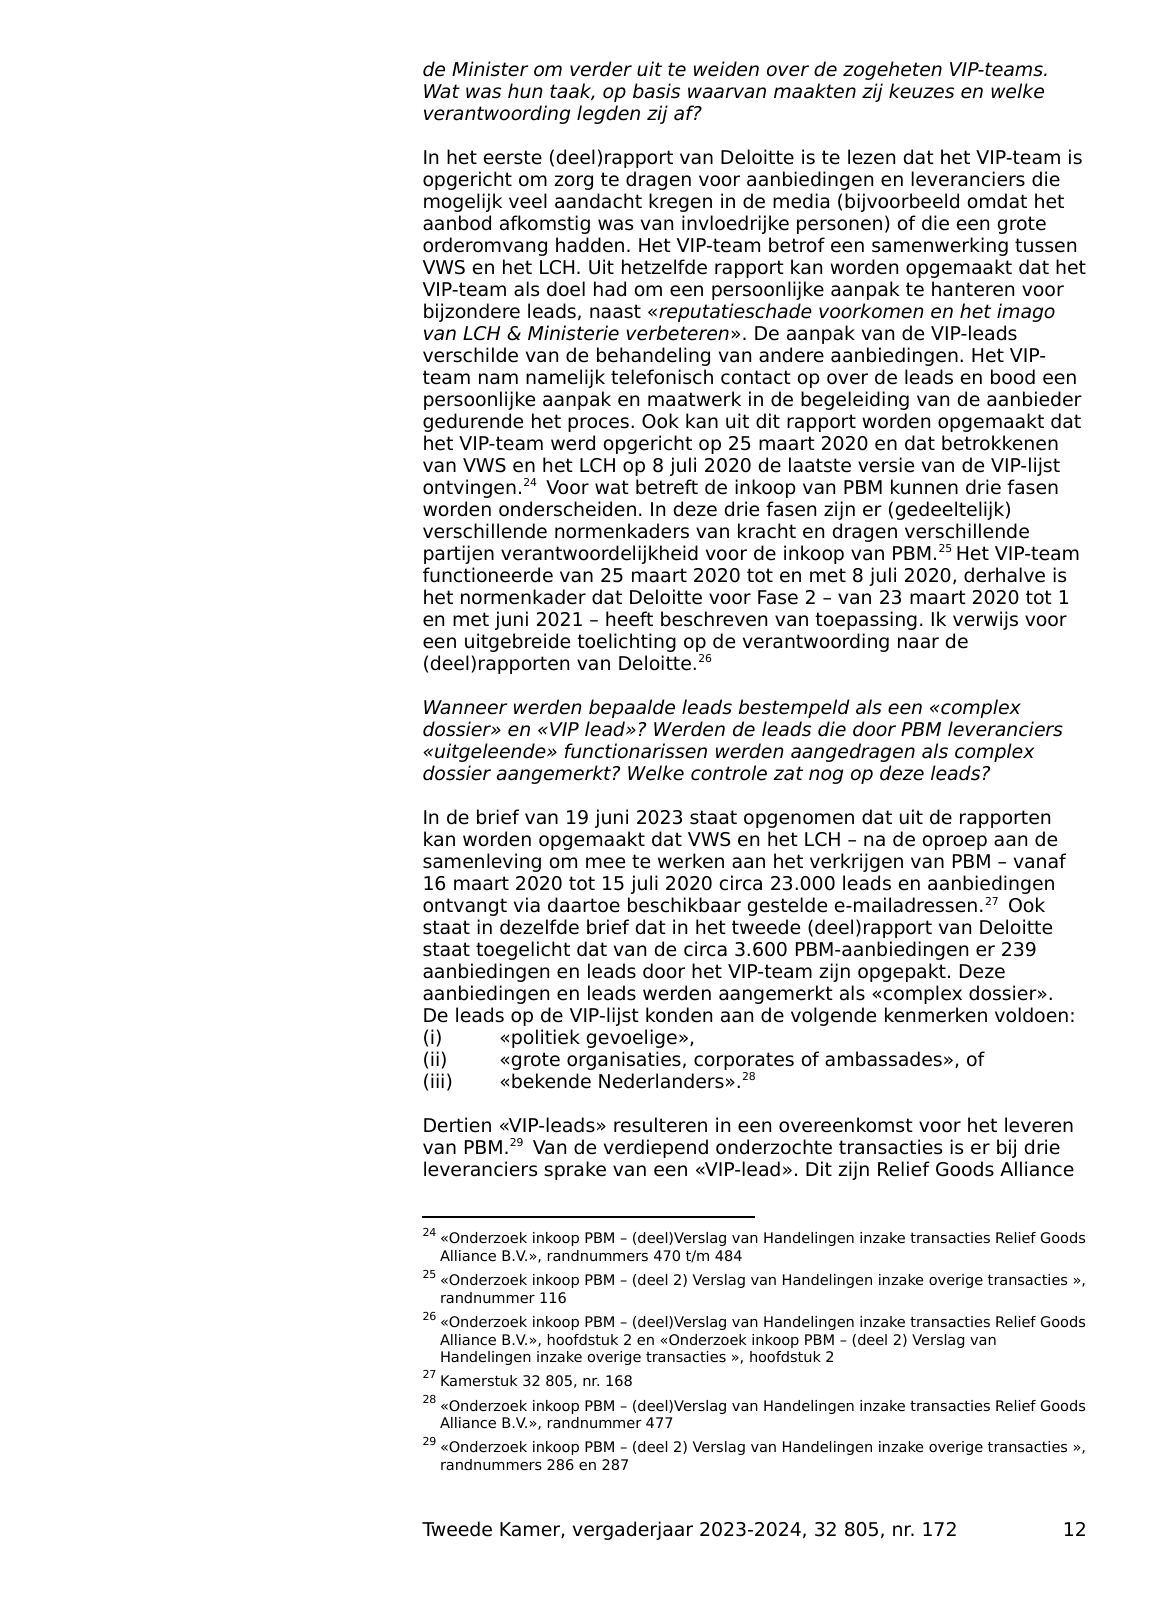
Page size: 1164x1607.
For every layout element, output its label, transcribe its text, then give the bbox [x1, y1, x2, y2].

text (i) «politiek gevoelige», [422, 1027, 1087, 1049]
text Kamerstuk 32 805, nr. 168 [422, 1368, 1087, 1391]
text (ii) «grote organisaties, corporates of ambassades», of [422, 1049, 1087, 1071]
text (iii) «bekende Nederlanders». [422, 1071, 1087, 1093]
text de Minister om verder uit te weiden over de zogeheten VIP-teams. Wat was hun taak, op basis waarvan maakten zij keuzes en welke verantwoording legden zij af? [422, 59, 1087, 125]
text «Onderzoek inkoop PBM – (deel 2) Verslag van Handelingen inzake overige transacties », randnummers 286 en 287 [422, 1435, 1087, 1474]
text «Onderzoek inkoop PBM – (deel)Verslag van Handelingen inzake transacties Relief Goods Alliance B.V.», hoofdstuk 2 en «Onderzoek inkoop PBM – (deel 2) Verslag van Handelingen inzake overige transacties », hoofdstuk 2 [422, 1310, 1087, 1366]
text «Onderzoek inkoop PBM – (deel 2) Verslag van Handelingen inzake overige transacties », randnummer 116 [422, 1268, 1087, 1307]
text In de brief van 19 juni 2023 staat opgenomen dat uit de rapporten kan worden opgemaakt dat VWS en het LCH – na de oproep aan de samenleving om mee te werken aan het verkrijgen van PBM – vanaf 16 maart 2020 tot 15 juli 2020 circa 23.000 leads en aanbiedingen ontvangt via daartoe beschikbaar gestelde e-mailadressen. Ook staat in dezelfde brief dat in het tweede (deel)rapport van Deloitte staat toegelicht dat van de circa 3.600 PBM-aanbiedingen er 239 aanbiedingen en leads door het VIP-team zijn opgepakt. Deze aanbiedingen en leads werden aangemerkt als «complex dossier». [422, 807, 1087, 1005]
text «Onderzoek inkoop PBM – (deel)Verslag van Handelingen inzake transacties Relief Goods Alliance B.V.», randnummers 470 t/m 484 [422, 1226, 1087, 1265]
text «Onderzoek inkoop PBM – (deel)Verslag van Handelingen inzake transacties Relief Goods Alliance B.V.», randnummer 477 [422, 1393, 1087, 1432]
text De leads op de VIP-lijst konden aan de volgende kenmerken voldoen: [422, 1005, 1087, 1027]
text In het eerste (deel)rapport van Deloitte is te lezen dat het VIP-team is opgericht om zorg te dragen voor aanbiedingen en leveranciers die mogelijk veel aandacht kregen in de media (bijvoorbeeld omdat het aanbod afkomstig was van invloedrijke personen) of die een grote orderomvang hadden. Het VIP-team betrof een samenwerking tussen VWS en het LCH. Uit hetzelfde rapport kan worden opgemaakt dat het VIP-team als doel had om een persoonlijke aanpak te hanteren voor bijzondere leads, naast «reputatieschade voorkomen en het imago van LCH & Ministerie verbeteren». De aanpak van de VIP-leads verschilde van de behandeling van andere aanbiedingen. Het VIP-team nam namelijk telefonisch contact op over de leads en bood een persoonlijke aanpak en maatwerk in de begeleiding van de aanbieder gedurende het proces. Ook kan uit dit rapport worden opgemaakt dat het VIP-team werd opgericht op 25 maart 2020 en dat betrokkenen van VWS en het LCH op 8 juli 2020 de laatste versie van de VIP-lijst ontvingen. Voor wat betreft de inkoop van PBM kunnen drie fasen worden onderscheiden. In deze drie fasen zijn er (gedeeltelijk) verschillende normenkaders van kracht en dragen verschillende partijen verantwoordelijkheid voor de inkoop van PBM.Het VIP-team functioneerde van 25 maart 2020 tot en met 8 juli 2020, derhalve is het normenkader dat Deloitte voor Fase 2 – van 23 maart 2020 tot 1 en met juni 2021 – heeft beschreven van toepassing. Ik verwijs voor een uitgebreide toelichting op de verantwoording naar de (deel)rapporten van Deloitte. [422, 147, 1087, 675]
text Dertien «VIP-leads» resulteren in een overeenkomst voor het leveren van PBM. Van de verdiepend onderzochte transacties is er bij drie leveranciers sprake van een «VIP-lead». Dit zijn Relief Goods Alliance [422, 1115, 1087, 1181]
text Wanneer werden bepaalde leads bestempeld als een «complex dossier» en «VIP lead»? Werden de leads die door PBM leveranciers «uitgeleende» functionarissen werden aangedragen als complex dossier aangemerkt? Welke controle zat nog op deze leads? [422, 697, 1087, 785]
